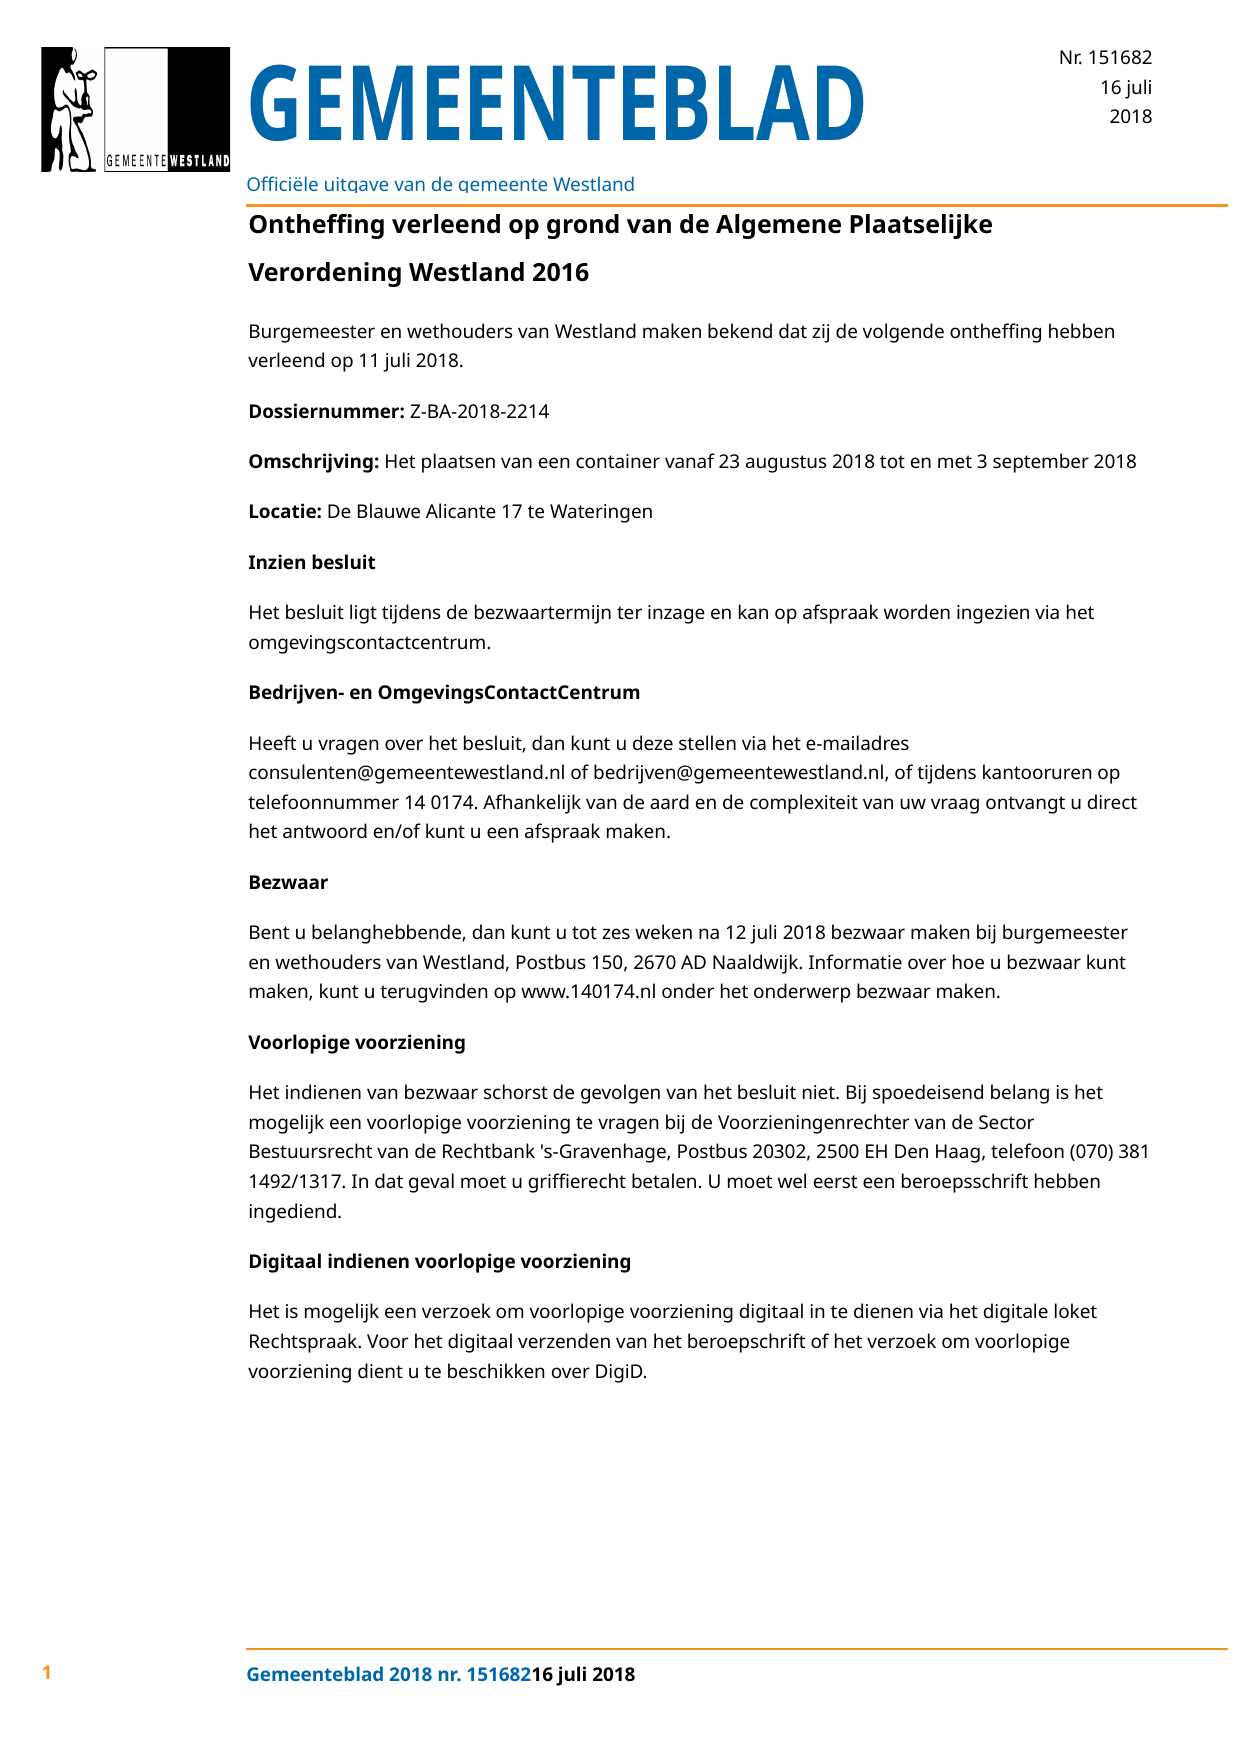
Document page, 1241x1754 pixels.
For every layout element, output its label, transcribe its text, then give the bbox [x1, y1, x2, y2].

text Omschrijving: Het plaatsen van een container vanaf 23 augustus 2018 tot en met 3 september 2018 [248, 448, 1152, 474]
text Bezwaar [248, 869, 1152, 895]
text Inzien besluit [248, 549, 1152, 575]
text Bedrijven- en OmgevingsContactCentrum [248, 679, 1152, 705]
text Bent u belanghebbende, dan kunt u tot zes weken na 12 juli 2018 bezwaar maken bij burgemeester en wethouders van Westland, Postbus 150, 2670 AD Naaldwijk. Informatie over hoe u bezwaar kunt maken, kunt u terugvinden op www.140174.nl onder het onderwerp bezwaar maken. [248, 919, 1152, 1004]
text Dossiernummer: Z-BA-2018-2214 [248, 398, 1152, 424]
text Het indienen van bezwaar schorst de gevolgen van het besluit niet. Bij spoedeisend belang is het mogelijk een voorlopige voorziening te vragen bij de Voorzieningenrechter van de Sector Bestuursrecht van de Rechtbank 's-Gravenhage, Postbus 20302, 2500 EH Den Haag, telefoon (070) 381 1492/1317. In dat geval moet u griffierecht betalen. U moet wel eerst een beroepsschrift hebben ingediend. [248, 1079, 1152, 1224]
text Locatie: De Blauwe Alicante 17 te Wateringen [248, 499, 1152, 524]
text Het is mogelijk een verzoek om voorlopige voorziening digitaal in te dienen via het digitale loket Rechtspraak. Voor het digitaal verzenden van het beroepschrift of het verzoek om voorlopige voorziening dient u te beschikken over DigiD. [248, 1299, 1152, 1384]
text Ontheffing verleend op grond van de Algemene Plaatselijke Verordening Westland 2016 [248, 207, 1152, 288]
text Het besluit ligt tijdens de bezwaartermijn ter inzage en kan op afspraak worden ingezien via het omgevingscontactcentrum. [248, 599, 1152, 655]
text Voorlopige voorziening [248, 1029, 1152, 1055]
picture [41, 47, 231, 172]
text Digitaal indienen voorlopige voorziening [248, 1248, 1152, 1274]
text Heeft u vragen over het besluit, dan kunt u deze stellen via het e-mailadres consulenten@gemeentewestland.nl of bedrijven@gemeentewestland.nl, of tijdens kantooruren op telefoonnummer 14 0174. Afhankelijk van de aard en de complexiteit van uw vraag ontvangt u direct het antwoord en/of kunt u een afspraak maken. [248, 730, 1152, 844]
text Burgemeester en wethouders van Westland maken bekend dat zij de volgende ontheffing hebben verleend op 11 juli 2018. [248, 318, 1152, 373]
